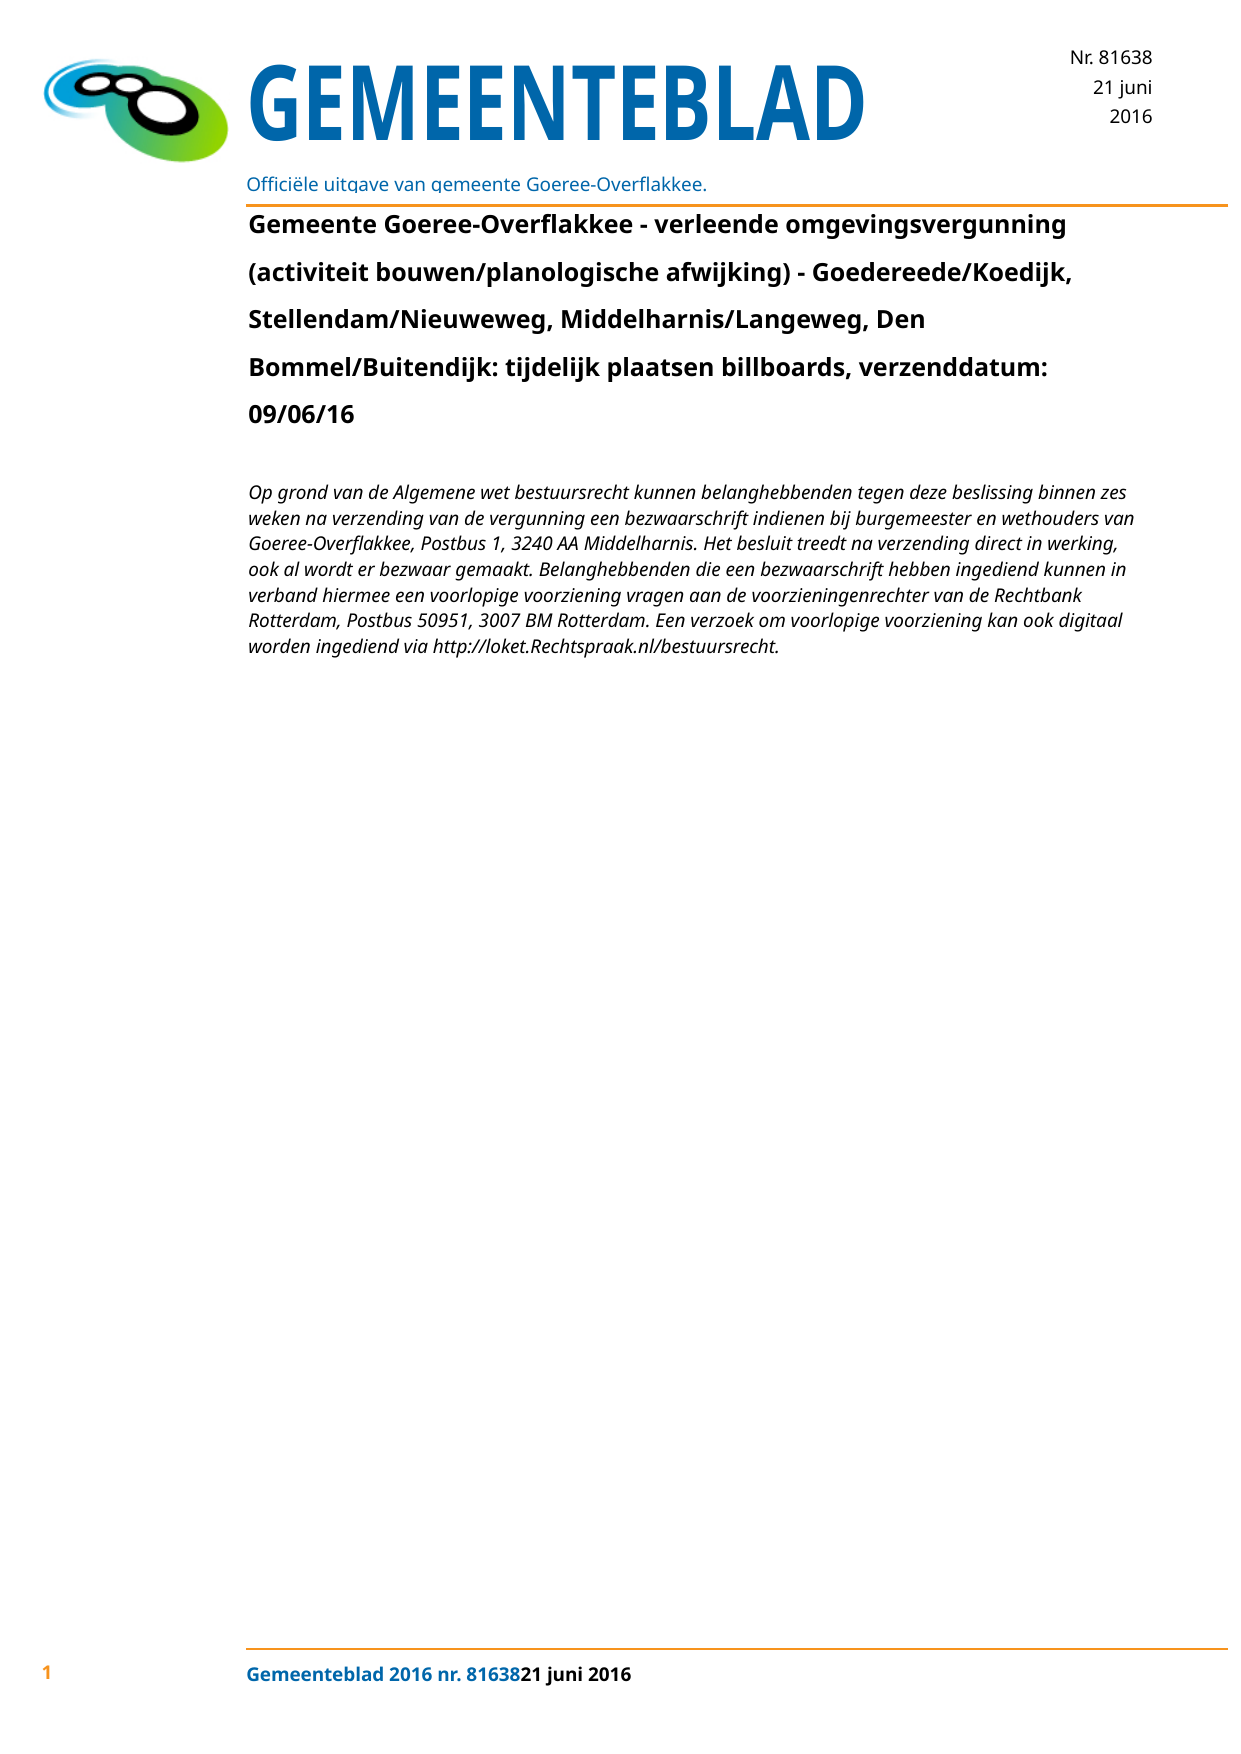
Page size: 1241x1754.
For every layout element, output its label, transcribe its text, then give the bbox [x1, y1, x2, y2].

text Gemeente Goeree-Overflakkee - verleende omgevingsvergunning (activiteit bouwen/planologische afwijking) - Goedereede/Koedijk, Stellendam/Nieuweweg, Middelharnis/Langeweg, Den Bommel/Buitendijk: tijdelijk plaatsen billboards, verzenddatum: 09/06/16 [248, 207, 1152, 431]
text Op grond van de Algemene wet bestuursrecht kunnen belanghebbenden tegen deze beslissing binnen zes weken na verzending van de vergunning een bezwaarschrift indienen bij burgemeester en wethouders van Goeree-Overflakkee, Postbus 1, 3240 AA Middelharnis. Het besluit treedt na verzending direct in werking, ook al wordt er bezwaar gemaakt. Belanghebbenden die een bezwaarschrift hebben ingediend kunnen in verband hiermee een voorlopige voorziening vragen aan de voorzieningenrechter van de Rechtbank Rotterdam, Postbus 50951, 3007 BM Rotterdam. Een verzoek om voorlopige voorziening kan ook digitaal worden ingediend via http://loket.Rechtspraak.nl/bestuursrecht. [248, 479, 1152, 659]
picture [41, 47, 231, 172]
